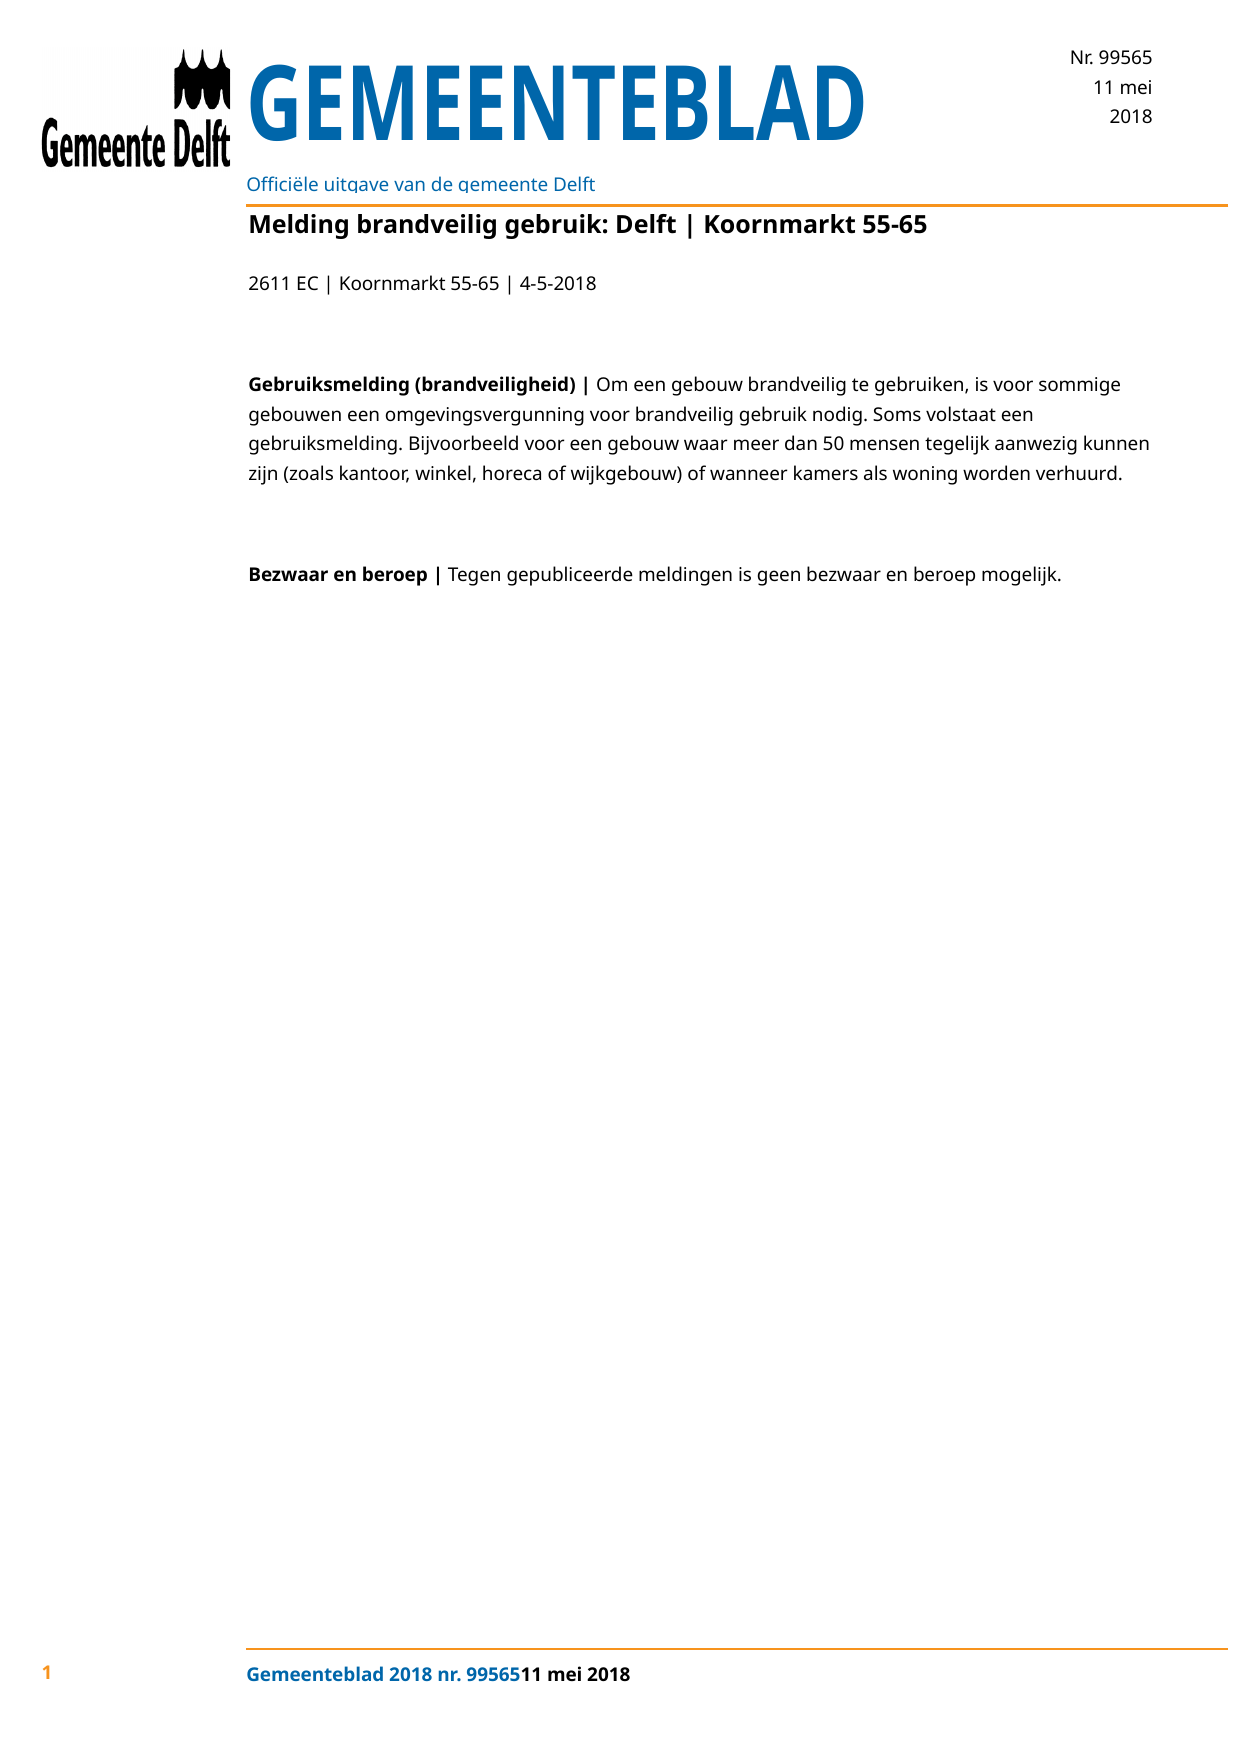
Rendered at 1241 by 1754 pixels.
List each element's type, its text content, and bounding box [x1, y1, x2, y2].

text Melding brandveilig gebruik: Delft | Koornmarkt 55-65 [248, 207, 1152, 241]
text Gebruiksmelding (brandveiligheid) | Om een gebouw brandveilig te gebruiken, is voor sommige gebouwen een omgevingsvergunning voor brandveilig gebruik nodig. Soms volstaat een gebruiksmelding. Bijvoorbeeld voor een gebouw waar meer dan 50 mensen tegelijk aanwezig kunnen zijn (zoals kantoor, winkel, horeca of wijkgebouw) of wanneer kamers als woning worden verhuurd. [248, 371, 1152, 486]
text Bezwaar en beroep | Tegen gepubliceerde meldingen is geen bezwaar en beroep mogelijk. [248, 561, 1152, 586]
text 2611 EC | Koornmarkt 55-65 | 4-5-2018 [248, 270, 1152, 296]
picture [41, 47, 231, 172]
